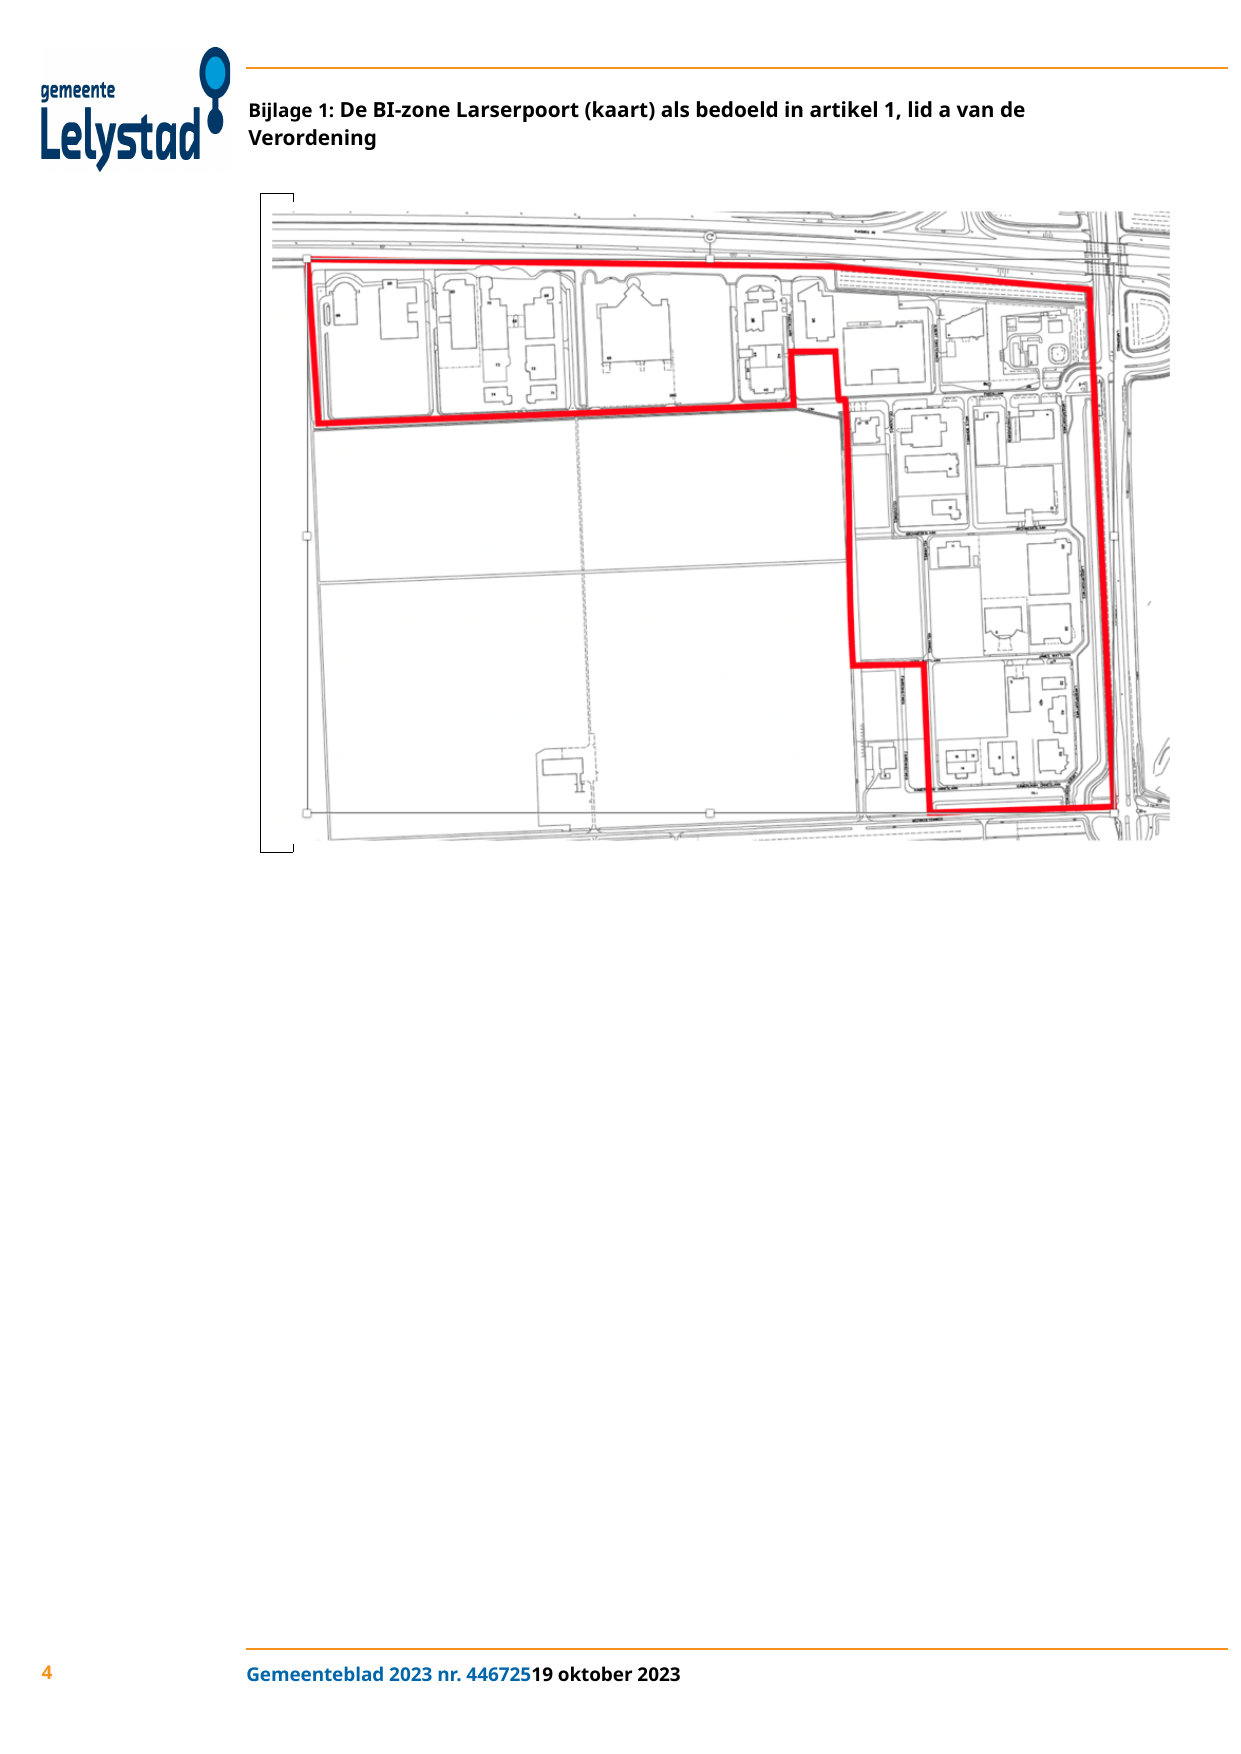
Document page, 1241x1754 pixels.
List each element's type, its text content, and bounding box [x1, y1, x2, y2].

text Bijlage 1: De BI-zone Larserpoort (kaart) als bedoeld in artikel 1, lid a van de Verordening [248, 95, 1152, 152]
picture [268, 202, 1173, 844]
picture [41, 47, 231, 172]
